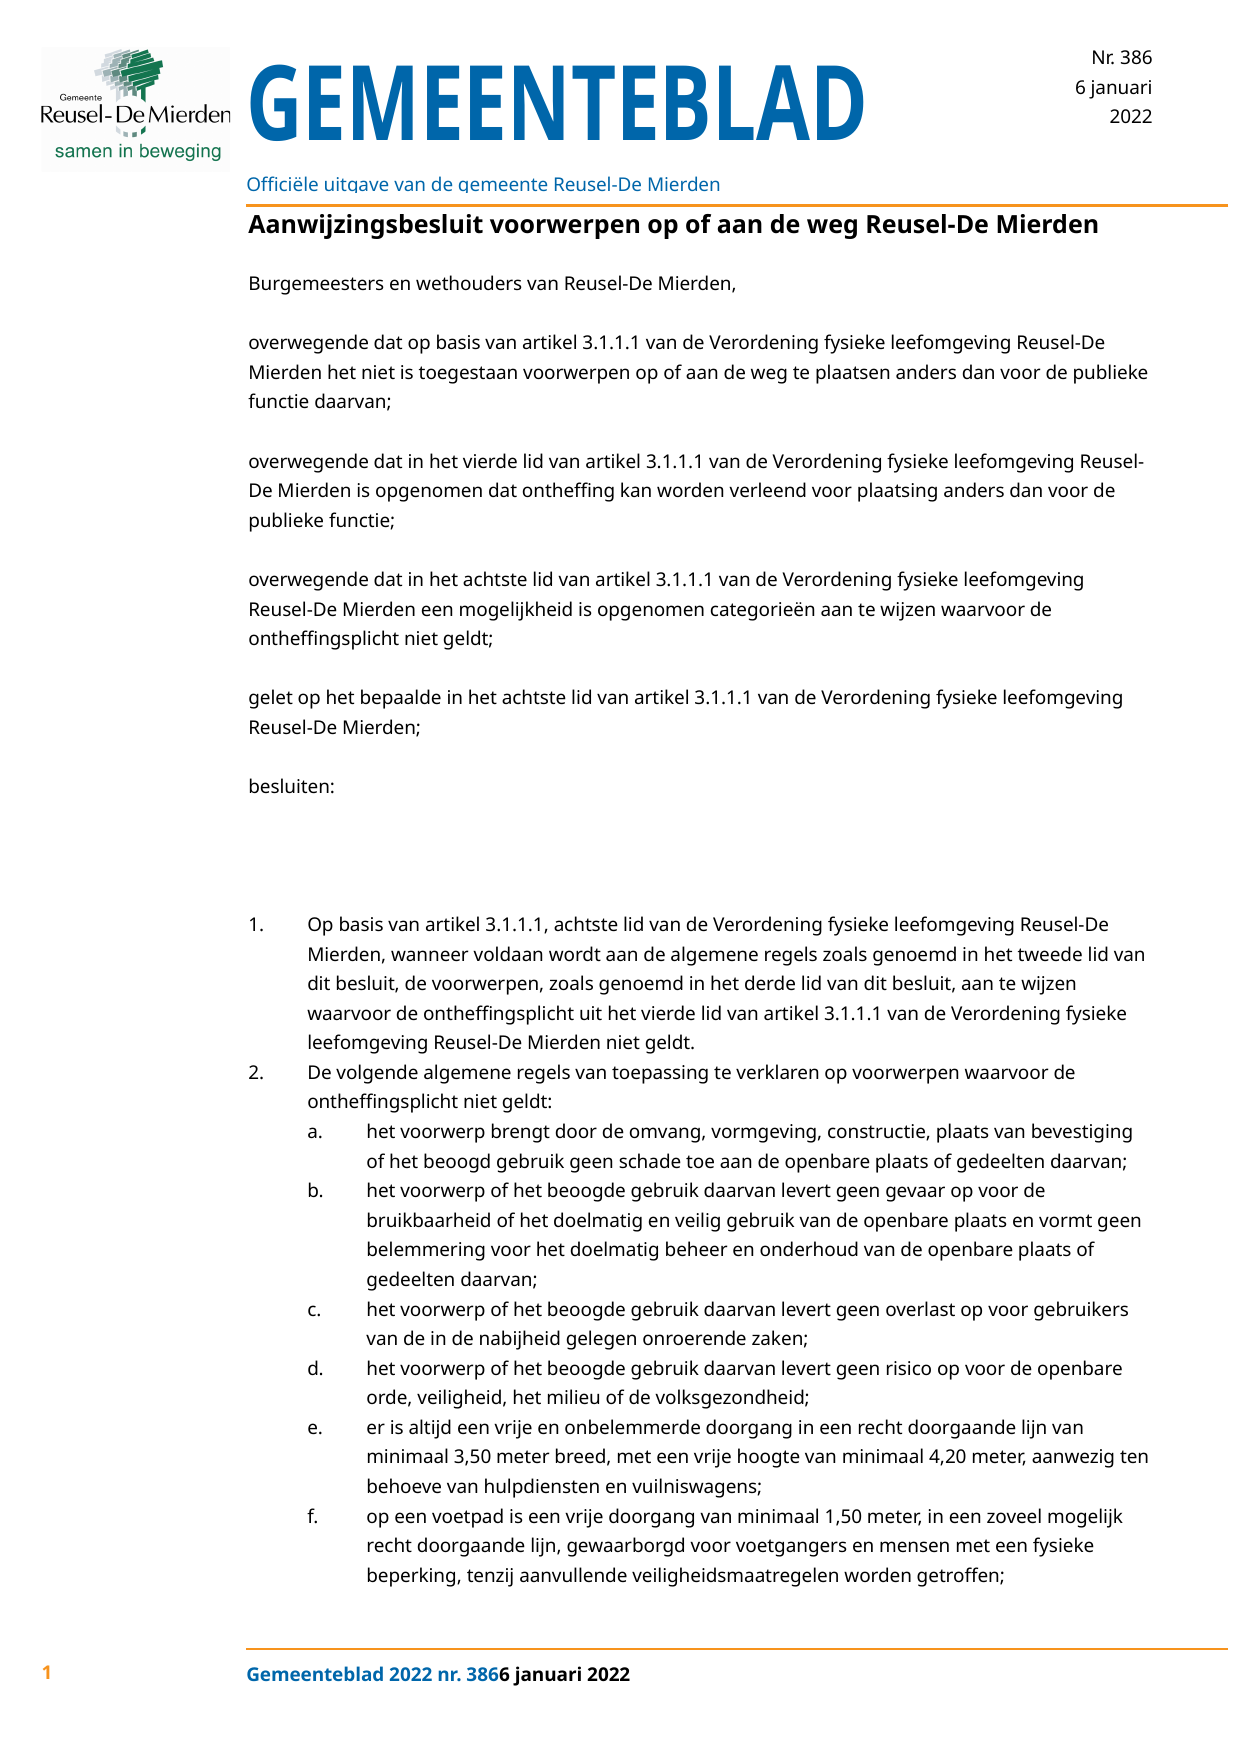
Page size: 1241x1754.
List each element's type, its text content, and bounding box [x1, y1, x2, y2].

list het voorwerp of het beoogde gebruik daarvan levert geen overlast op voor gebruikers van de in de nabijheid gelegen onroerende zaken; [307, 1296, 1152, 1351]
text besluiten: [248, 773, 1152, 799]
text Aanwijzingsbesluit voorwerpen op of aan de weg Reusel-De Mierden [248, 207, 1152, 241]
list het voorwerp of het beoogde gebruik daarvan levert geen risico op voor de openbare orde, veiligheid, het milieu of de volksgezondheid; [307, 1355, 1152, 1410]
text overwegende dat in het achtste lid van artikel 3.1.1.1 van de Verordening fysieke leefomgeving Reusel-De Mierden een mogelijkheid is opgenomen categorieën aan te wijzen waarvoor de ontheffingsplicht niet geldt; [248, 566, 1152, 651]
text gelet op het bepaalde in het achtste lid van artikel 3.1.1.1 van de Verordening fysieke leefomgeving Reusel-De Mierden; [248, 684, 1152, 740]
text Burgemeesters en wethouders van Reusel-De Mierden, [248, 270, 1152, 296]
list op een voetpad is een vrije doorgang van minimaal 1,50 meter, in een zoveel mogelijk recht doorgaande lijn, gewaarborgd voor voetgangers en mensen met een fysieke beperking, tenzij aanvullende veiligheidsmaatregelen worden getroffen; [307, 1503, 1152, 1588]
text overwegende dat op basis van artikel 3.1.1.1 van de Verordening fysieke leefomgeving Reusel-De Mierden het niet is toegestaan voorwerpen op of aan de weg te plaatsen anders dan voor de publieke functie daarvan; [248, 329, 1152, 414]
picture [41, 47, 231, 172]
list het voorwerp of het beoogde gebruik daarvan levert geen gevaar op voor de bruikbaarheid of het doelmatig en veilig gebruik van de openbare plaats en vormt geen belemmering voor het doelmatig beheer en onderhoud van de openbare plaats of gedeelten daarvan; [307, 1177, 1152, 1292]
list Op basis van artikel 3.1.1.1, achtste lid van de Verordening fysieke leefomgeving Reusel-De Mierden, wanneer voldaan wordt aan de algemene regels zoals genoemd in het tweede lid van dit besluit, de voorwerpen, zoals genoemd in het derde lid van dit besluit, aan te wijzen waarvoor de ontheffingsplicht uit het vierde lid van artikel 3.1.1.1 van de Verordening fysieke leefomgeving Reusel-De Mierden niet geldt. [248, 911, 1152, 1055]
list er is altijd een vrije en onbelemmerde doorgang in een recht doorgaande lijn van minimaal 3,50 meter breed, met een vrije hoogte van minimaal 4,20 meter, aanwezig ten behoeve van hulpdiensten en vuilniswagens; [307, 1414, 1152, 1499]
text overwegende dat in het vierde lid van artikel 3.1.1.1 van de Verordening fysieke leefomgeving Reusel-De Mierden is opgenomen dat ontheffing kan worden verleend voor plaatsing anders dan voor de publieke functie; [248, 448, 1152, 533]
list het voorwerp brengt door de omvang, vormgeving, constructie, plaats van bevestiging of het beoogd gebruik geen schade toe aan de openbare plaats of gedeelten daarvan; [307, 1118, 1152, 1174]
list De volgende algemene regels van toepassing te verklaren op voorwerpen waarvoor de ontheffingsplicht niet geldt: [248, 1059, 1152, 1114]
